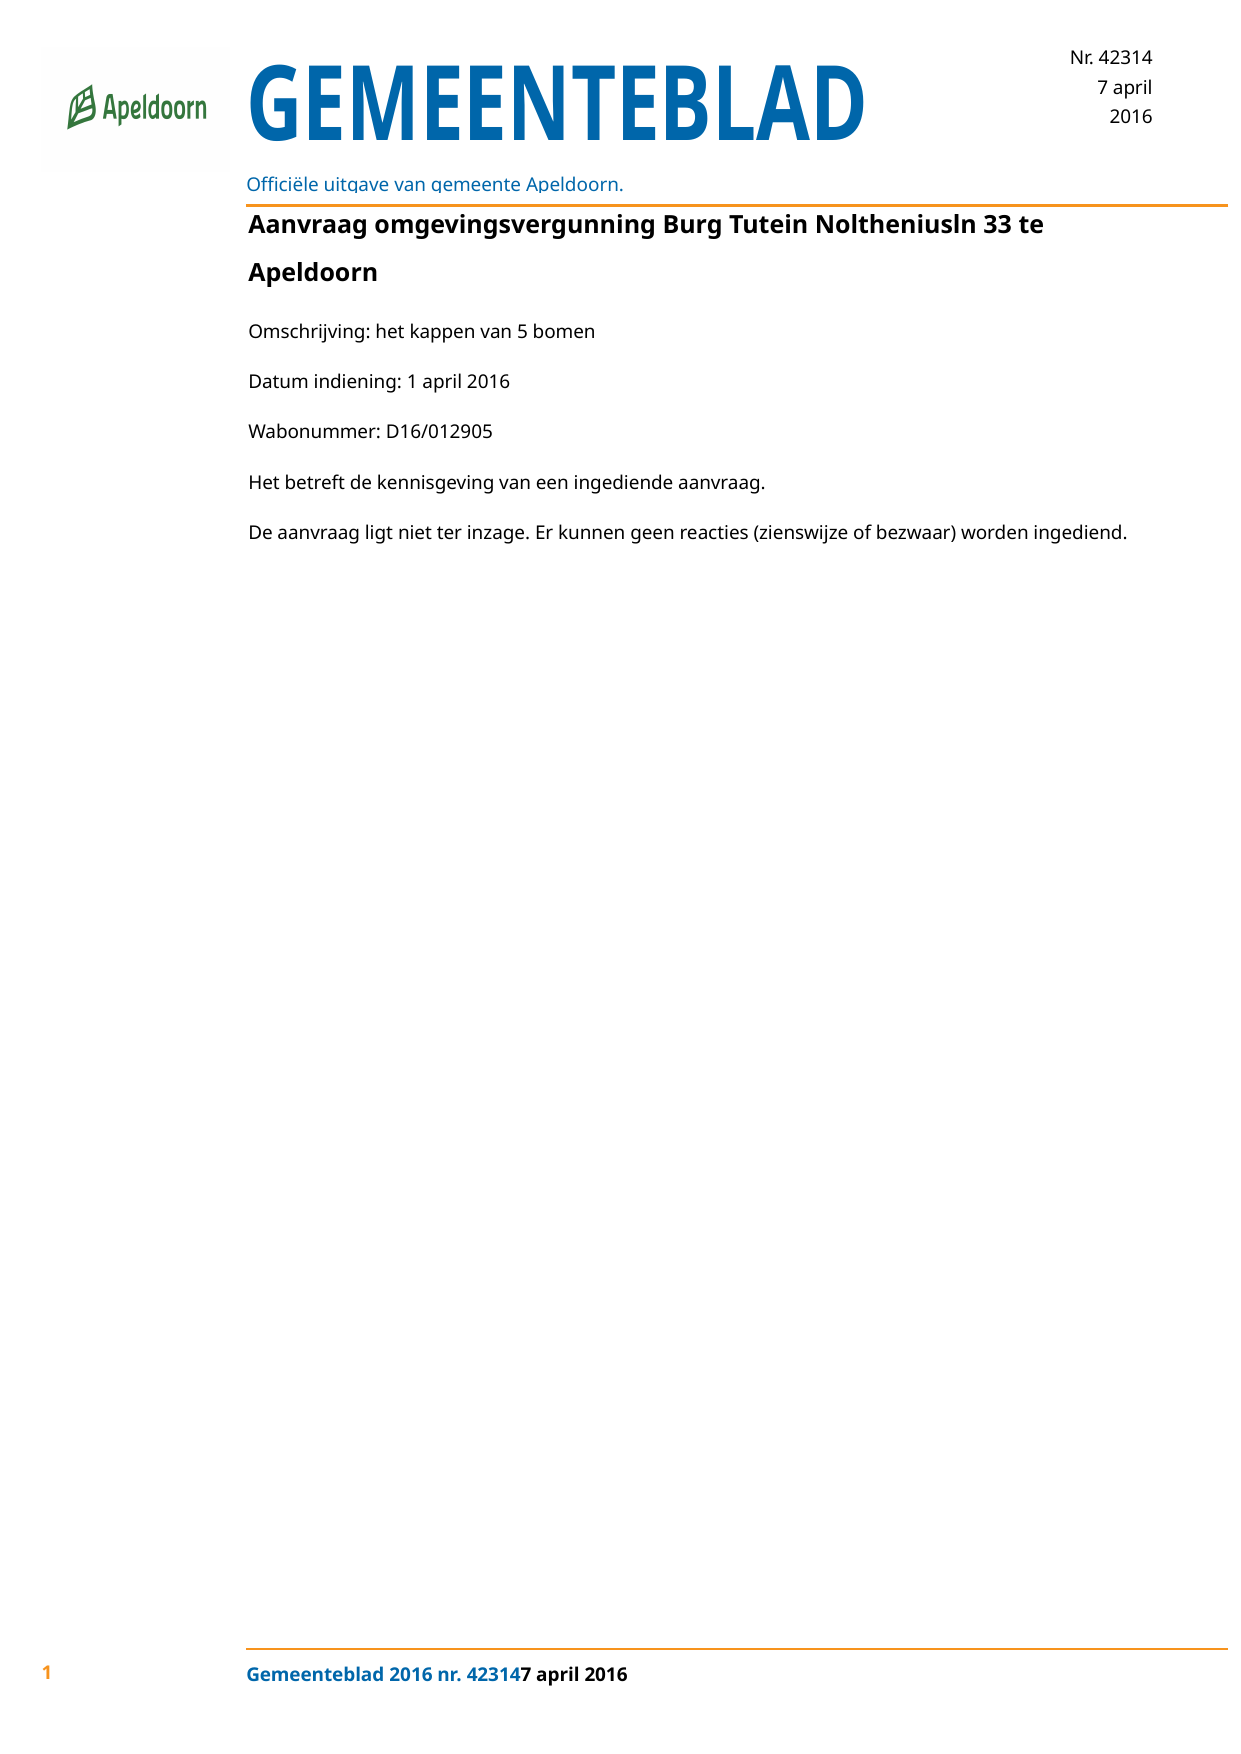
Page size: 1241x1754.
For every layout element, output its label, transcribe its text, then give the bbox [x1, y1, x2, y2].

text Wabonummer: D16/012905 [248, 419, 1152, 444]
text Omschrijving: het kappen van 5 bomen [248, 318, 1152, 344]
picture [41, 47, 231, 172]
text Het betreft de kennisgeving van een ingediende aanvraag. [248, 469, 1152, 495]
text Aanvraag omgevingsvergunning Burg Tutein Noltheniusln 33 te Apeldoorn [248, 207, 1152, 288]
text Datum indiening: 1 april 2016 [248, 368, 1152, 394]
text De aanvraag ligt niet ter inzage. Er kunnen geen reacties (zienswijze of bezwaar) worden ingediend. [248, 519, 1152, 545]
